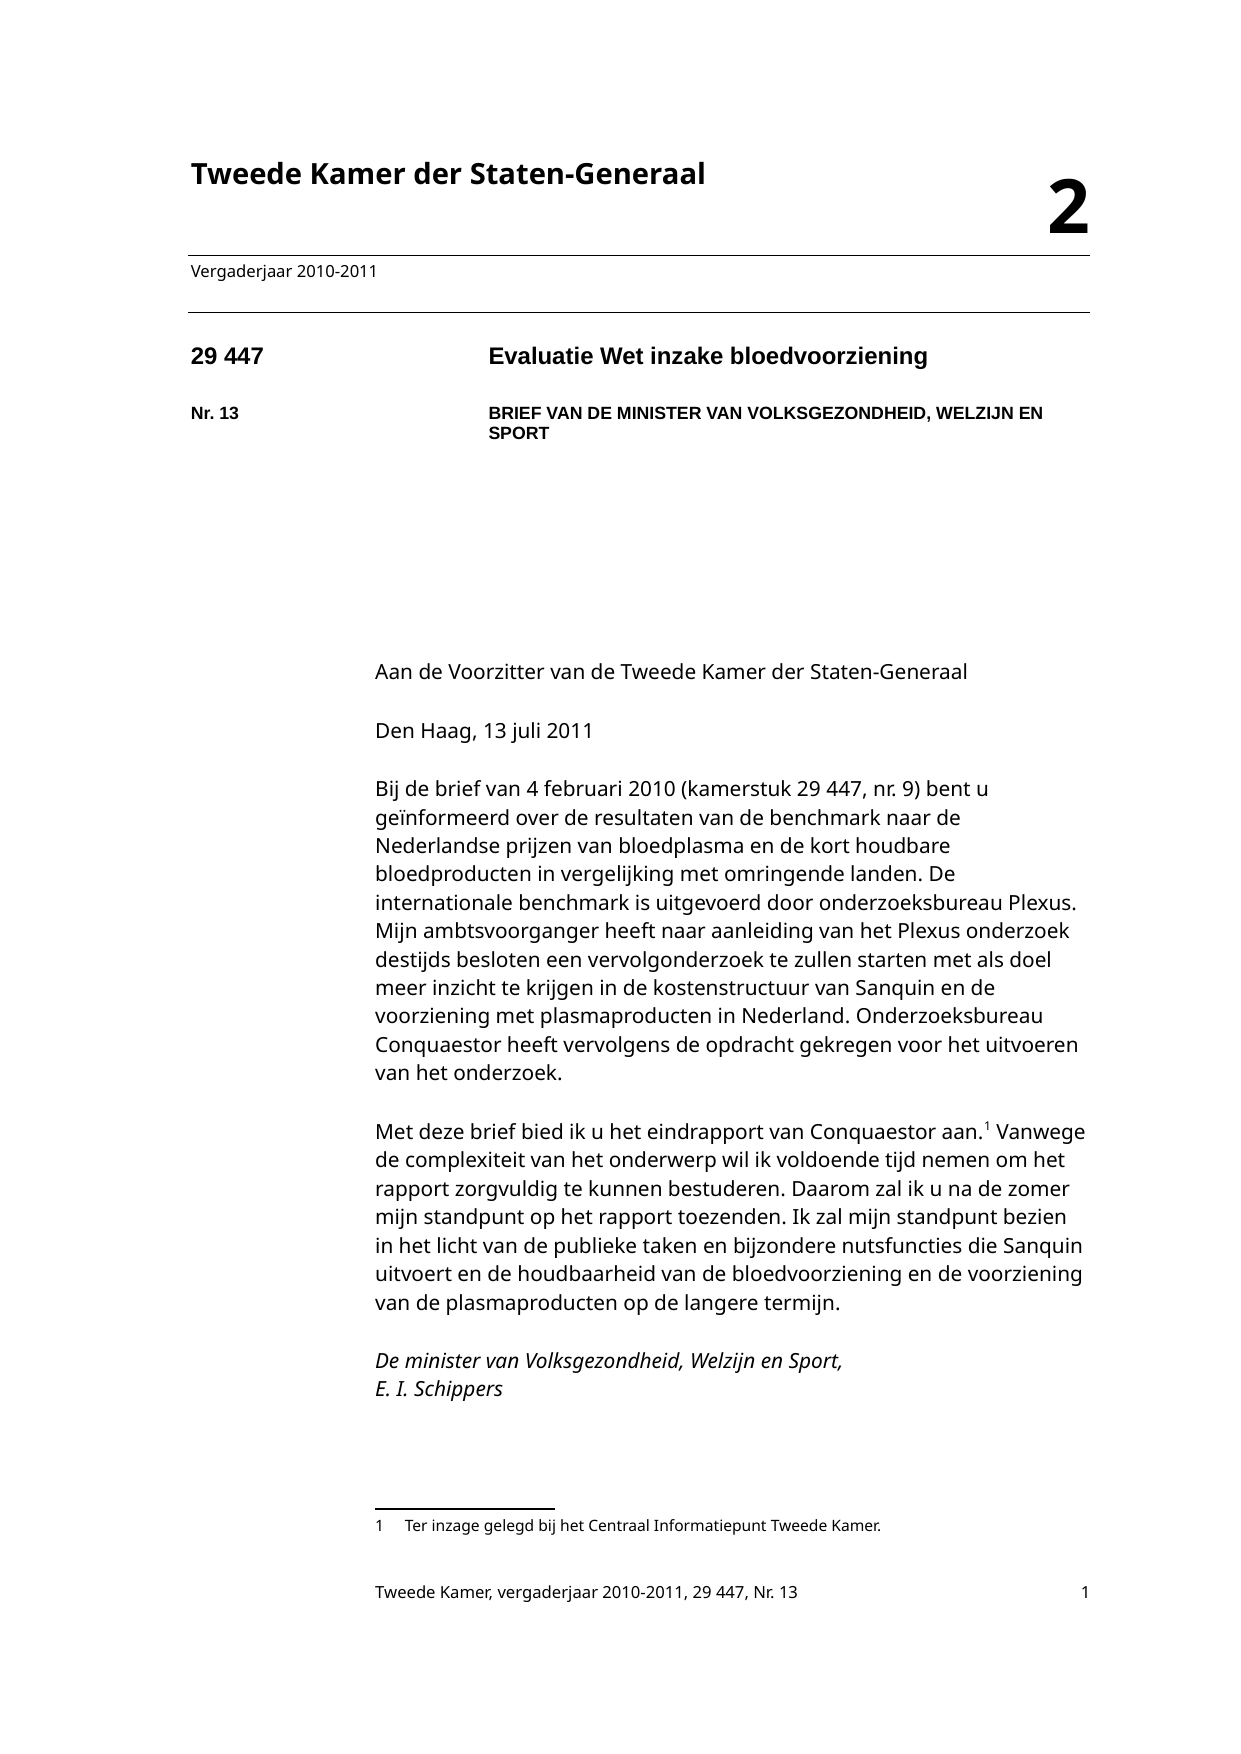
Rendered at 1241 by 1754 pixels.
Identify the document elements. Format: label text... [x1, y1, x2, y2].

table_header 2 [910, 150, 1090, 255]
text Den Haag, 13 juli 2011 [375, 716, 1090, 744]
table_header Tweede Kamer der Staten-Generaal [188, 150, 909, 255]
table_cell 29 447 [188, 339, 485, 399]
text Bij de brief van 4 februari 2010 (kamerstuk 29 447, nr. 9) bent u geïnformeerd over de resultaten van de benchmark naar de Nederlandse prijzen van bloedplasma en de kort houdbare bloedproducten in vergelijking met omringende landen. De internationale benchmark is uitgevoerd door onderzoeksbureau Plexus. Mijn ambtsvoorganger heeft naar aanleiding van het Plexus onderzoek destijds besloten een vervolgonderzoek te zullen starten met als doel meer inzicht te krijgen in de kostenstructuur van Sanquin en de voorziening met plasmaproducten in Nederland. Onderzoeksbureau Conquaestor heeft vervolgens de opdracht gekregen voor het uitvoeren van het onderzoek. [375, 774, 1090, 1087]
text Aan de Voorzitter van de Tweede Kamer der Staten-Generaal [375, 657, 1090, 686]
text Ter inzage gelegd bij het Centraal Informatiepunt Tweede Kamer. [375, 1508, 1090, 1536]
table_cell Nr. 13 [188, 399, 485, 539]
table_cell Evaluatie Wet inzake bloedvoorziening [485, 339, 1090, 399]
table_cell [485, 256, 1090, 312]
table_cell [188, 313, 485, 339]
text Met deze brief bied ik u het eindrapport van Conquaestor aan. Vanwege de complexiteit van het onderwerp wil ik voldoende tijd nemen om het rapport zorgvuldig te kunnen bestuderen. Daarom zal ik u na de zomer mijn standpunt op het rapport toezenden. Ik zal mijn standpunt bezien in het licht van de publieke taken en bijzondere nutsfuncties die Sanquin uitvoert en de houdbaarheid van de bloedvoorziening en de voorziening van de plasmaproducten op de langere termijn. [375, 1117, 1090, 1316]
text De minister van Volksgezondheid, Welzijn en Sport, [375, 1346, 1090, 1374]
table_cell BRIEF VAN DE MINISTER VAN VOLKSGEZONDHEID, WELZIJN EN SPORT [485, 399, 1090, 539]
table_cell Vergaderjaar 2010-2011 [188, 256, 485, 312]
table_cell [485, 313, 1090, 339]
text E. I. Schippers [375, 1374, 1090, 1403]
